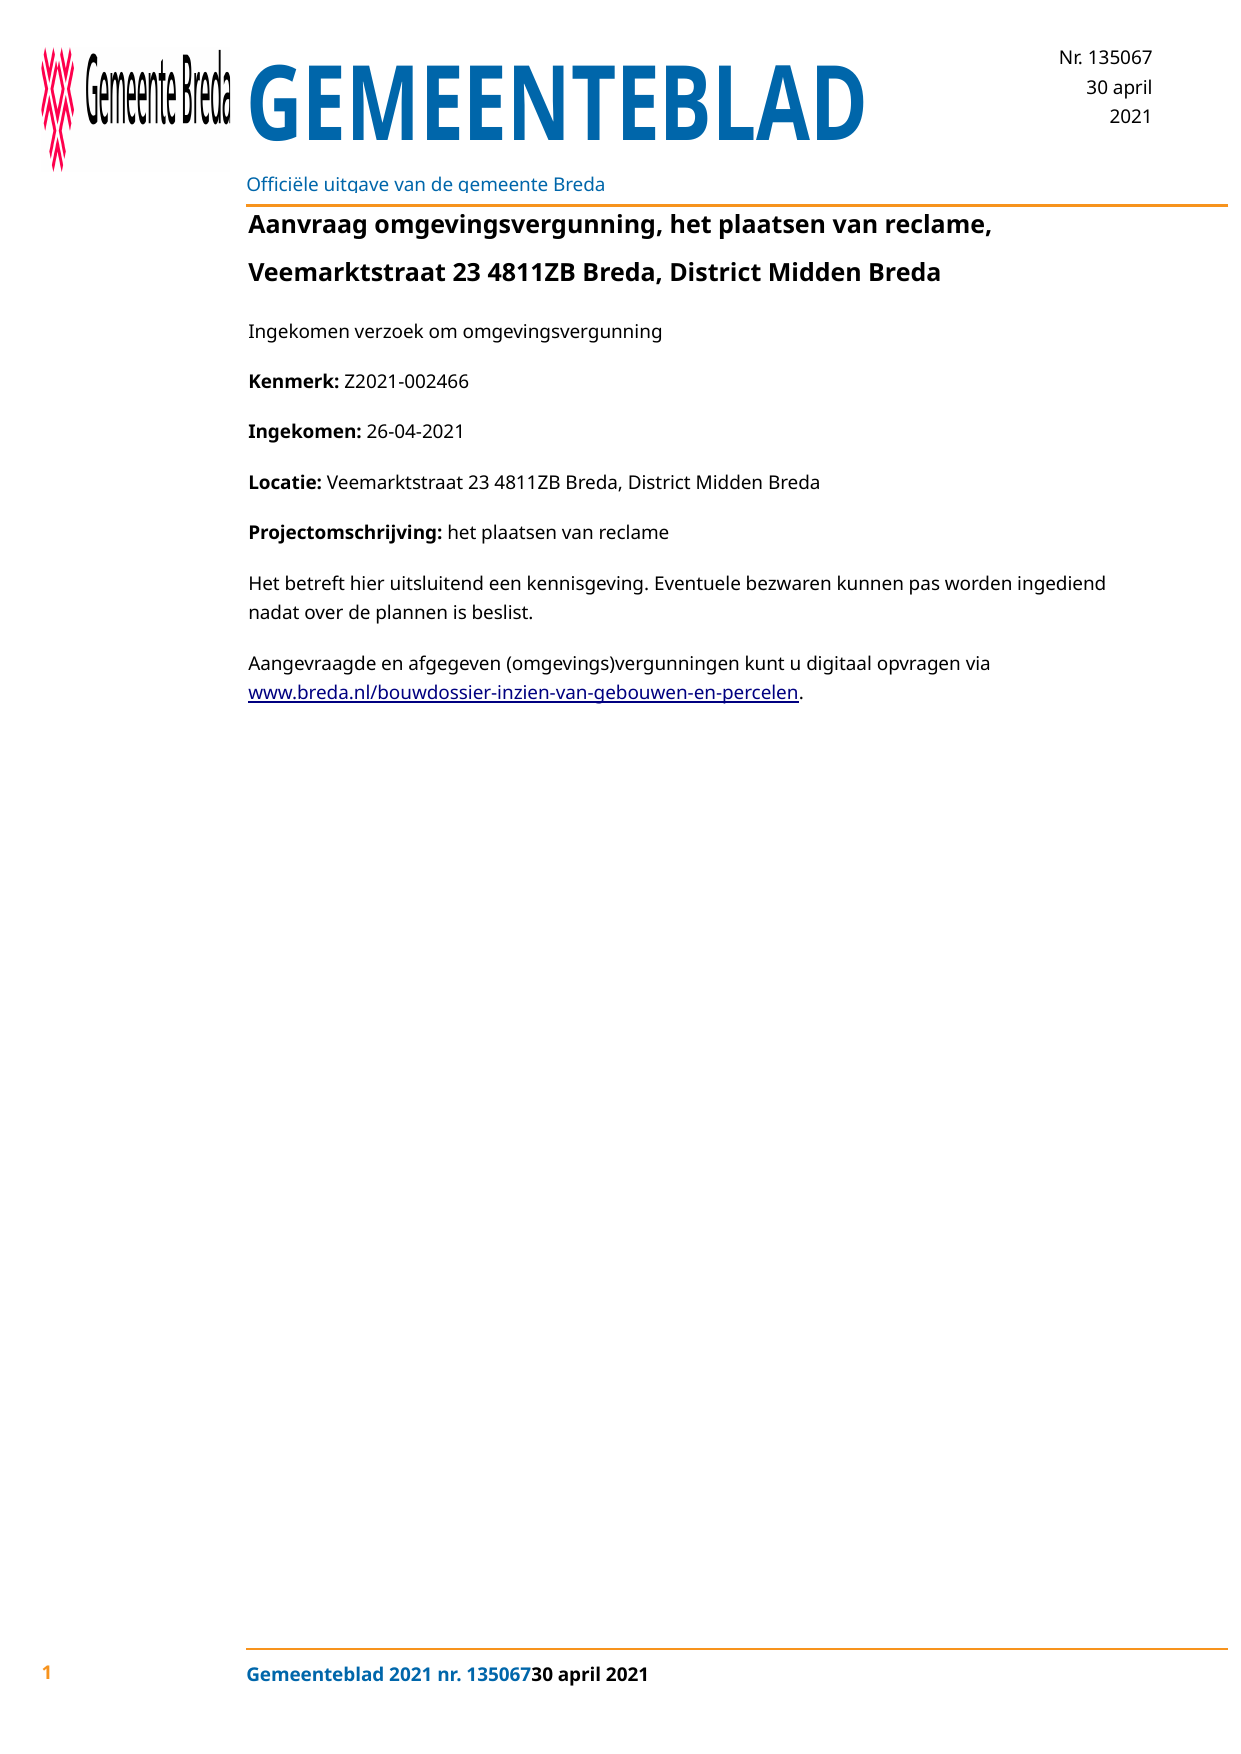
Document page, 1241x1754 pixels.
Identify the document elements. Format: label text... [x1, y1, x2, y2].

text Projectomschrijving: het plaatsen van reclame [248, 519, 1152, 545]
text Ingekomen verzoek om omgevingsvergunning [248, 318, 1152, 344]
text Het betreft hier uitsluitend een kennisgeving. Eventuele bezwaren kunnen pas worden ingediend nadat over de plannen is beslist. [248, 570, 1152, 625]
text Aanvraag omgevingsvergunning, het plaatsen van reclame, Veemarktstraat 23 4811ZB Breda, District Midden Breda [248, 207, 1152, 288]
picture [41, 47, 231, 172]
text Aangevraagde en afgegeven (omgevings)vergunningen kunt u digitaal opvragen via www.breda.nl/bouwdossier-inzien-van-gebouwen-en-percelen. [248, 650, 1152, 705]
text Locatie: Veemarktstraat 23 4811ZB Breda, District Midden Breda [248, 469, 1152, 495]
text Kenmerk: Z2021-002466 [248, 368, 1152, 394]
text Ingekomen: 26-04-2021 [248, 419, 1152, 444]
